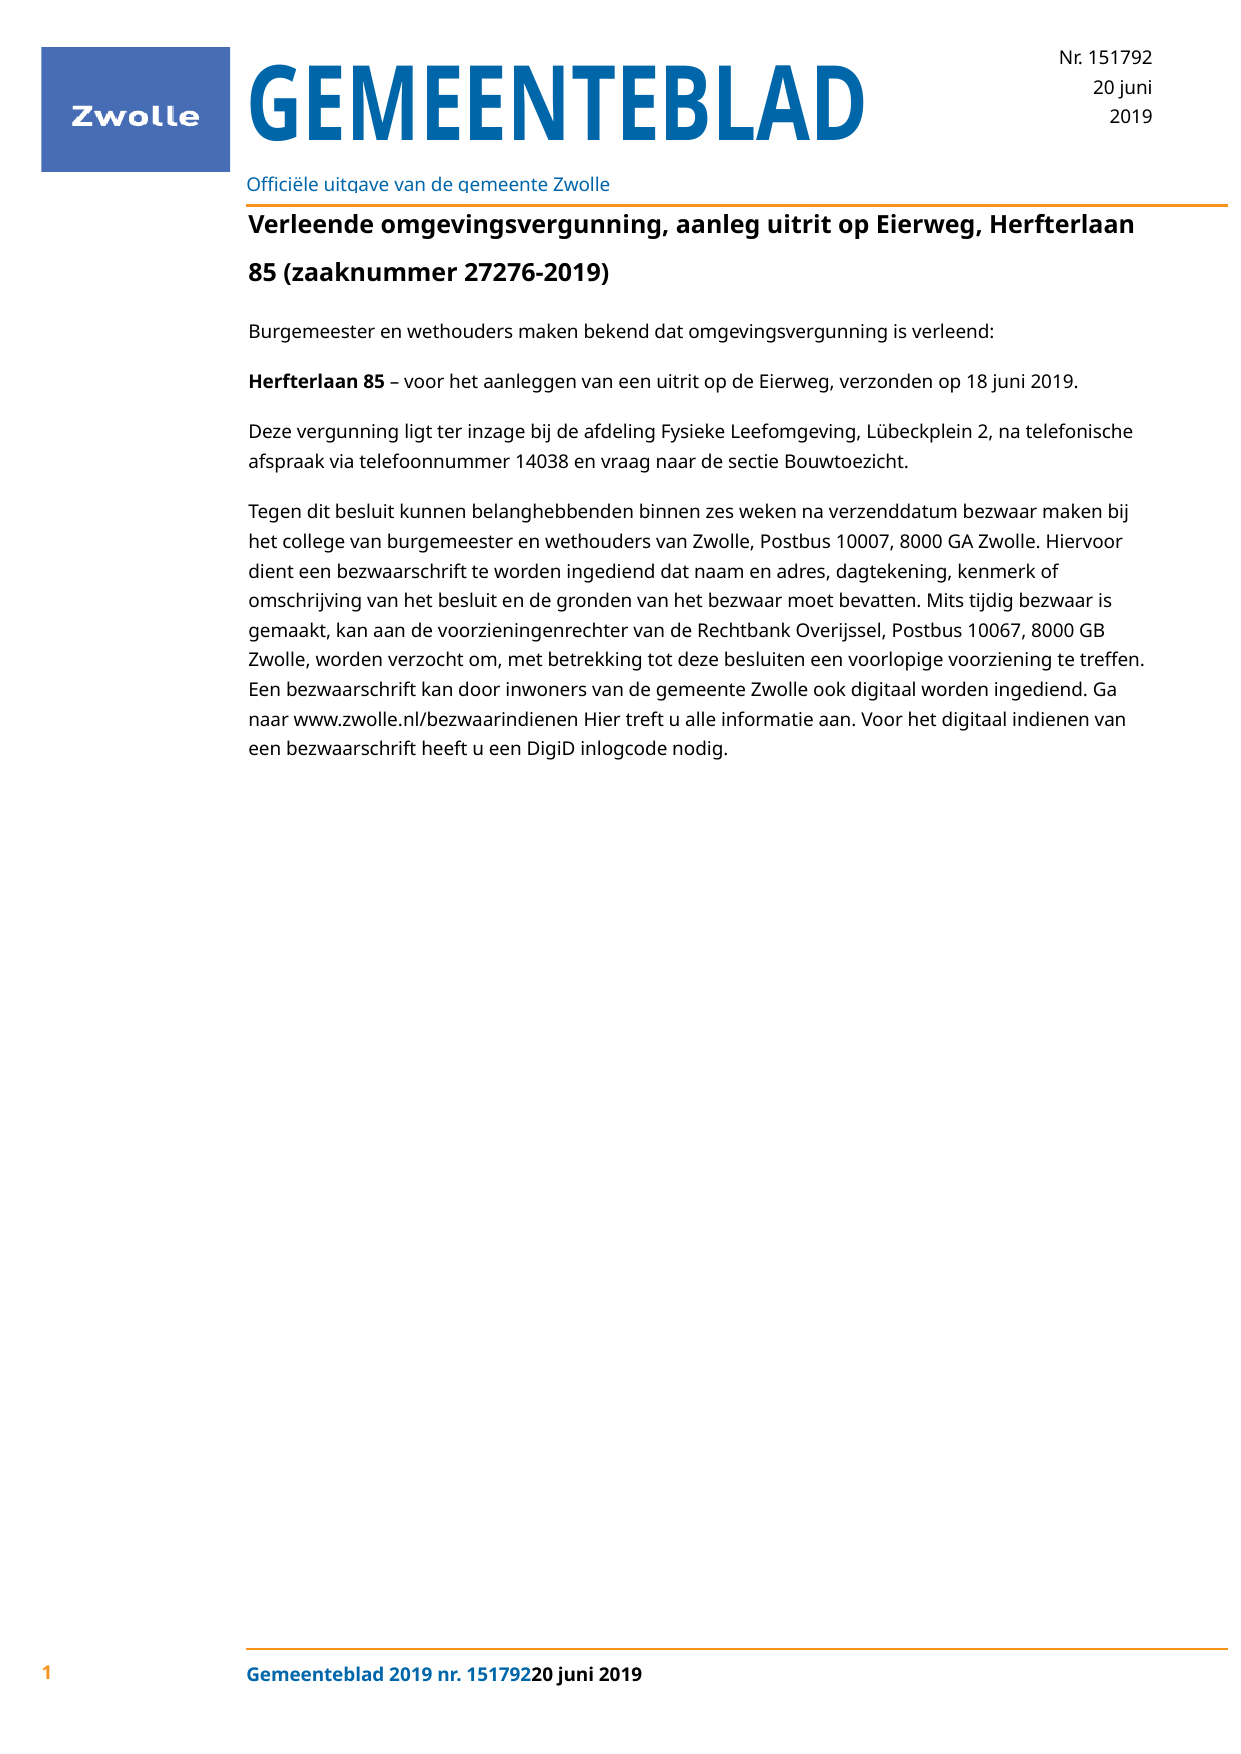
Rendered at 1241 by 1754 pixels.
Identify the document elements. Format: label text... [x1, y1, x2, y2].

picture [41, 47, 231, 172]
text Herfterlaan 85 – voor het aanleggen van een uitrit op de Eierweg, verzonden op 18 juni 2019. [248, 368, 1152, 394]
text Deze vergunning ligt ter inzage bij de afdeling Fysieke Leefomgeving, Lübeckplein 2, na telefonische afspraak via telefoonnummer 14038 en vraag naar de sectie Bouwtoezicht. [248, 419, 1152, 474]
text Burgemeester en wethouders maken bekend dat omgevingsvergunning is verleend: [248, 318, 1152, 344]
text Verleende omgevingsvergunning, aanleg uitrit op Eierweg, Herfterlaan 85 (zaaknummer 27276-2019) [248, 207, 1152, 288]
text Tegen dit besluit kunnen belanghebbenden binnen zes weken na verzenddatum bezwaar maken bij het college van burgemeester en wethouders van Zwolle, Postbus 10007, 8000 GA Zwolle. Hiervoor dient een bezwaarschrift te worden ingediend dat naam en adres, dagtekening, kenmerk of omschrijving van het besluit en de gronden van het bezwaar moet bevatten. Mits tijdig bezwaar is gemaakt, kan aan de voorzieningenrechter van de Rechtbank Overijssel, Postbus 10067, 8000 GB Zwolle, worden verzocht om, met betrekking tot deze besluiten een voorlopige voorziening te treffen. Een bezwaarschrift kan door inwoners van de gemeente Zwolle ook digitaal worden ingediend. Ga naar www.zwolle.nl/bezwaarindienen Hier treft u alle informatie aan. Voor het digitaal indienen van een bezwaarschrift heeft u een DigiD inlogcode nodig. [248, 499, 1152, 761]
